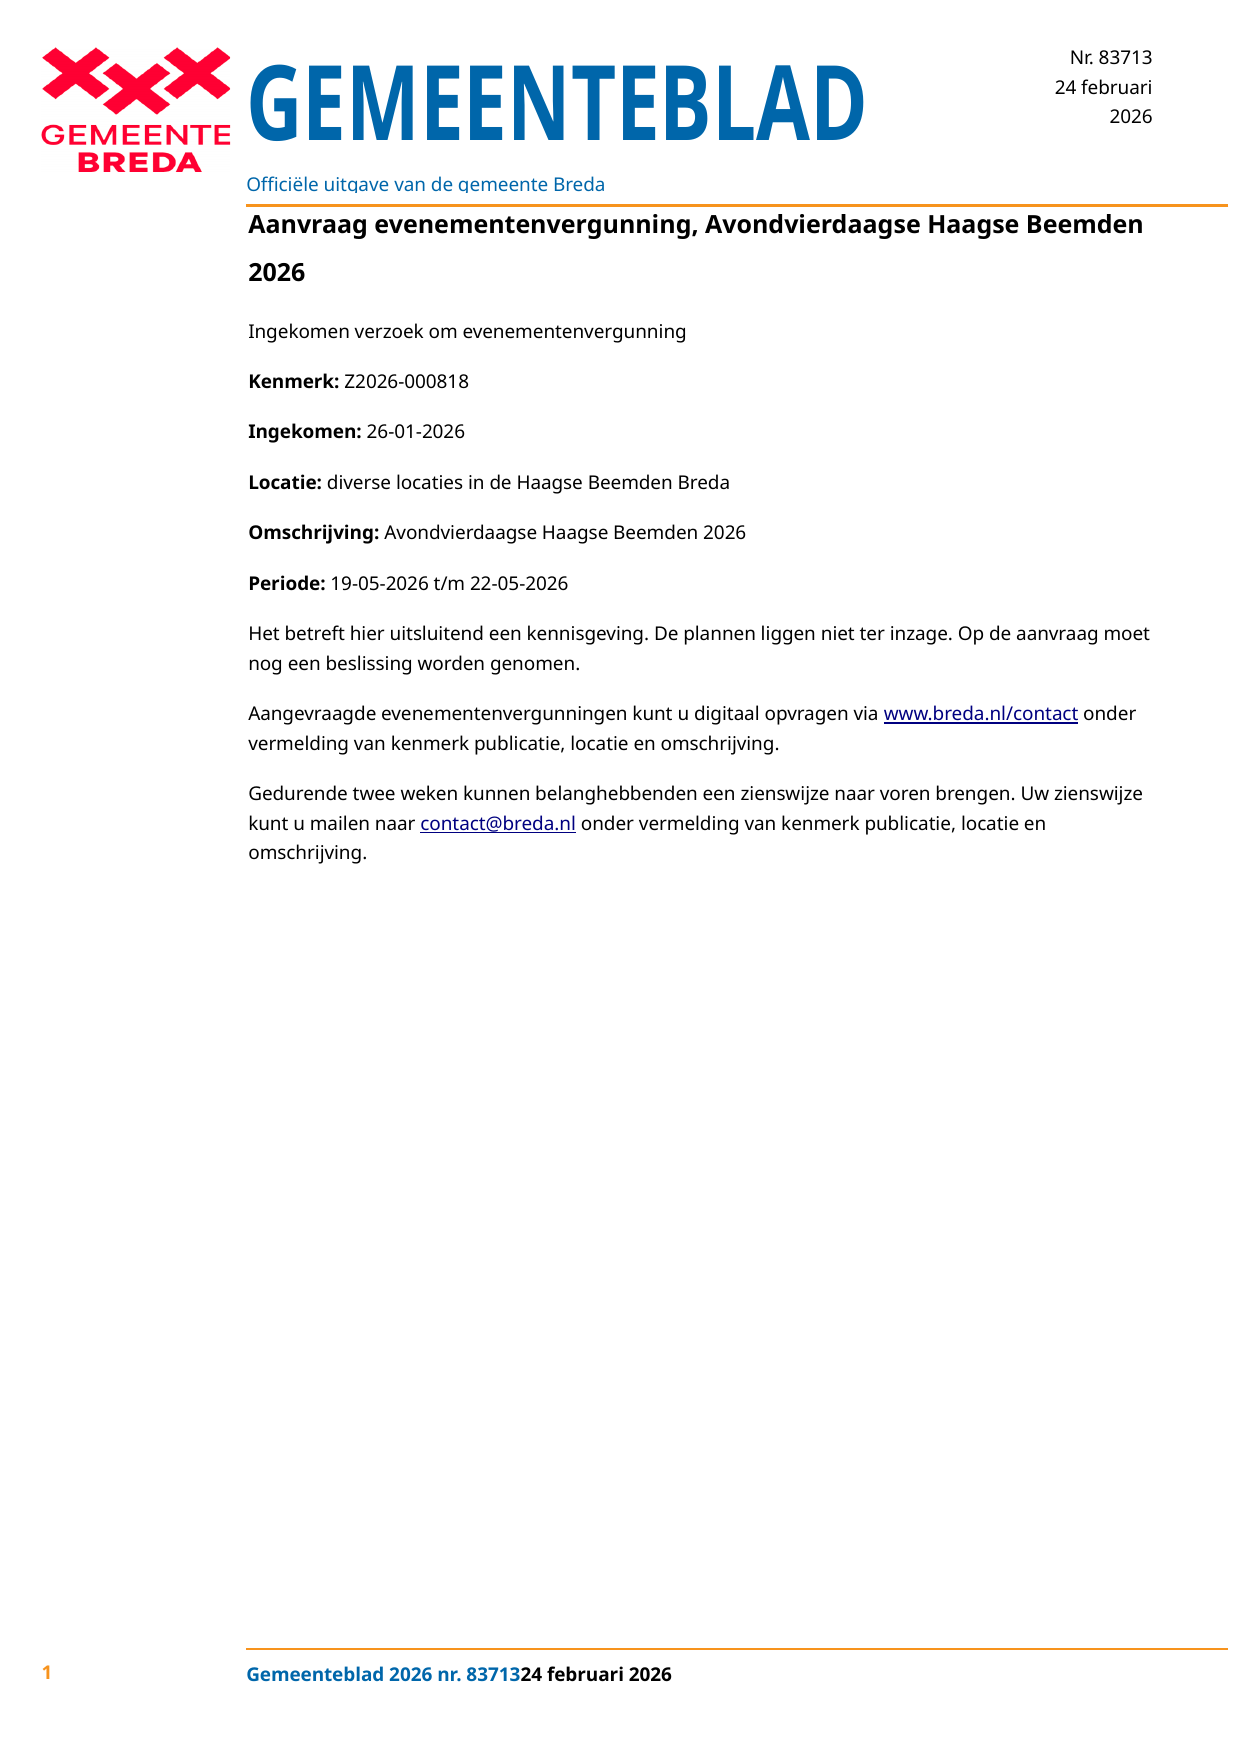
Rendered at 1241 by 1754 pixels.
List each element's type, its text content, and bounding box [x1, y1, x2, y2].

text Ingekomen verzoek om evenementenvergunning [248, 318, 1152, 344]
text Gedurende twee weken kunnen belanghebbenden een zienswijze naar voren brengen. Uw zienswijze kunt u mailen naar contact@breda.nl onder vermelding van kenmerk publicatie, locatie en omschrijving. [248, 780, 1152, 865]
picture [41, 47, 231, 172]
text Omschrijving: Avondvierdaagse Haagse Beemden 2026 [248, 519, 1152, 545]
text Aanvraag evenementenvergunning, Avondvierdaagse Haagse Beemden 2026 [248, 207, 1152, 288]
text Aangevraagde evenementenvergunningen kunt u digitaal opvragen via www.breda.nl/contact onder vermelding van kenmerk publicatie, locatie en omschrijving. [248, 700, 1152, 756]
text Het betreft hier uitsluitend een kennisgeving. De plannen liggen niet ter inzage. Op de aanvraag moet nog een beslissing worden genomen. [248, 620, 1152, 676]
text Ingekomen: 26-01-2026 [248, 419, 1152, 444]
text Kenmerk: Z2026-000818 [248, 368, 1152, 394]
text Periode: 19-05-2026 t/m 22-05-2026 [248, 570, 1152, 596]
text Locatie: diverse locaties in de Haagse Beemden Breda [248, 469, 1152, 495]
